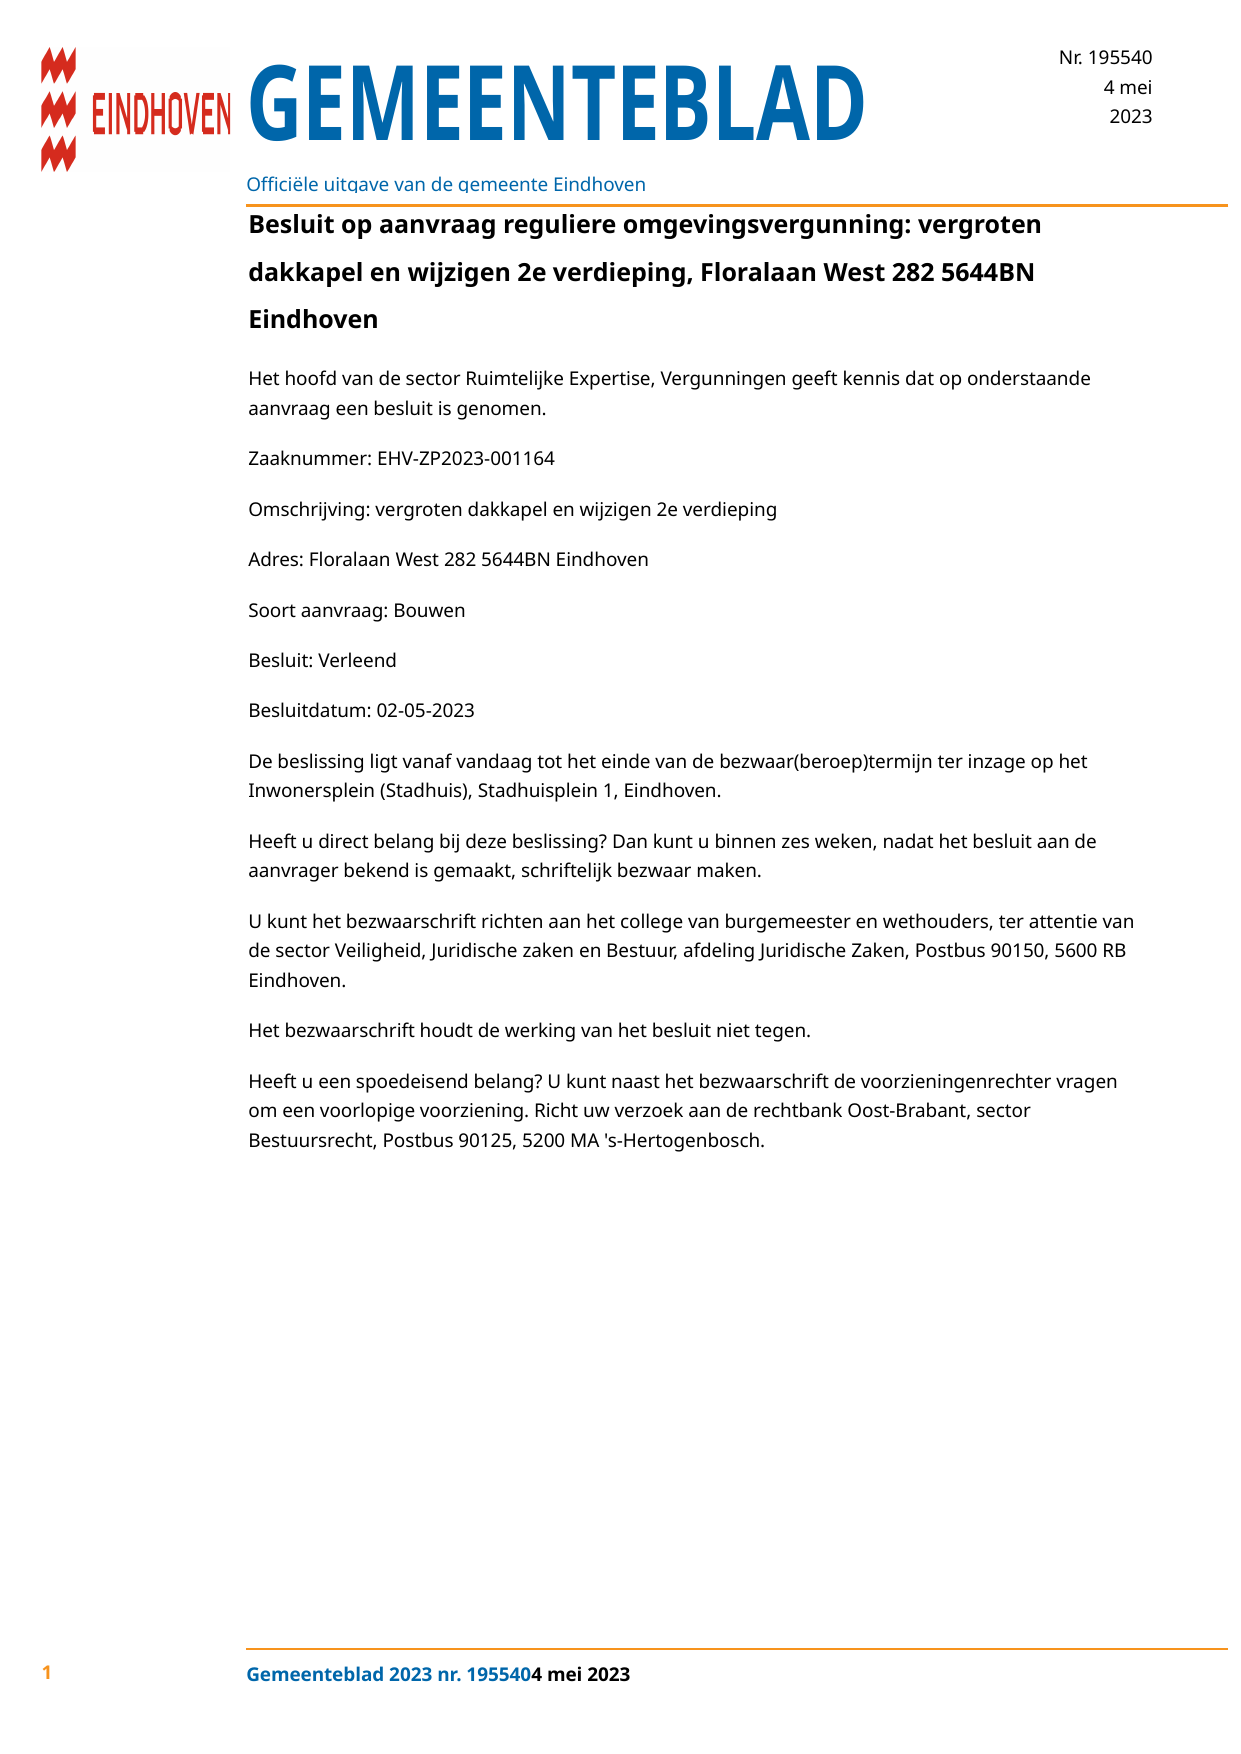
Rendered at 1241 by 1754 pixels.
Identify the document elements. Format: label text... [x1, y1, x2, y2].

text Soort aanvraag: Bouwen [248, 597, 1152, 622]
text Besluit op aanvraag reguliere omgevingsvergunning: vergroten dakkapel en wijzigen 2e verdieping, Floralaan West 282 5644BN Eindhoven [248, 207, 1152, 336]
text Zaaknummer: EHV-ZP2023-001164 [248, 446, 1152, 471]
picture [41, 47, 231, 172]
text Het hoofd van de sector Ruimtelijke Expertise, Vergunningen geeft kennis dat op onderstaande aanvraag een besluit is genomen. [248, 366, 1152, 421]
text Besluitdatum: 02-05-2023 [248, 698, 1152, 723]
text Het bezwaarschrift houdt de werking van het besluit niet tegen. [248, 1018, 1152, 1043]
text Besluit: Verleend [248, 647, 1152, 673]
text Heeft u direct belang bij deze beslissing? Dan kunt u binnen zes weken, nadat het besluit aan de aanvrager bekend is gemaakt, schriftelijk bezwaar maken. [248, 828, 1152, 883]
text Omschrijving: vergroten dakkapel en wijzigen 2e verdieping [248, 496, 1152, 522]
text U kunt het bezwaarschrift richten aan het college van burgemeester en wethouders, ter attentie van de sector Veiligheid, Juridische zaken en Bestuur, afdeling Juridische Zaken, Postbus 90150, 5600 RB Eindhoven. [248, 908, 1152, 993]
text De beslissing ligt vanaf vandaag tot het einde van de bezwaar(beroep)termijn ter inzage op het Inwonersplein (Stadhuis), Stadhuisplein 1, Eindhoven. [248, 748, 1152, 803]
text Heeft u een spoedeisend belang? U kunt naast het bezwaarschrift de voorzieningenrechter vragen om een voorlopige voorziening. Richt uw verzoek aan de rechtbank Oost-Brabant, sector Bestuursrecht, Postbus 90125, 5200 MA 's-Hertogenbosch. [248, 1068, 1152, 1153]
text Adres: Floralaan West 282 5644BN Eindhoven [248, 546, 1152, 572]
